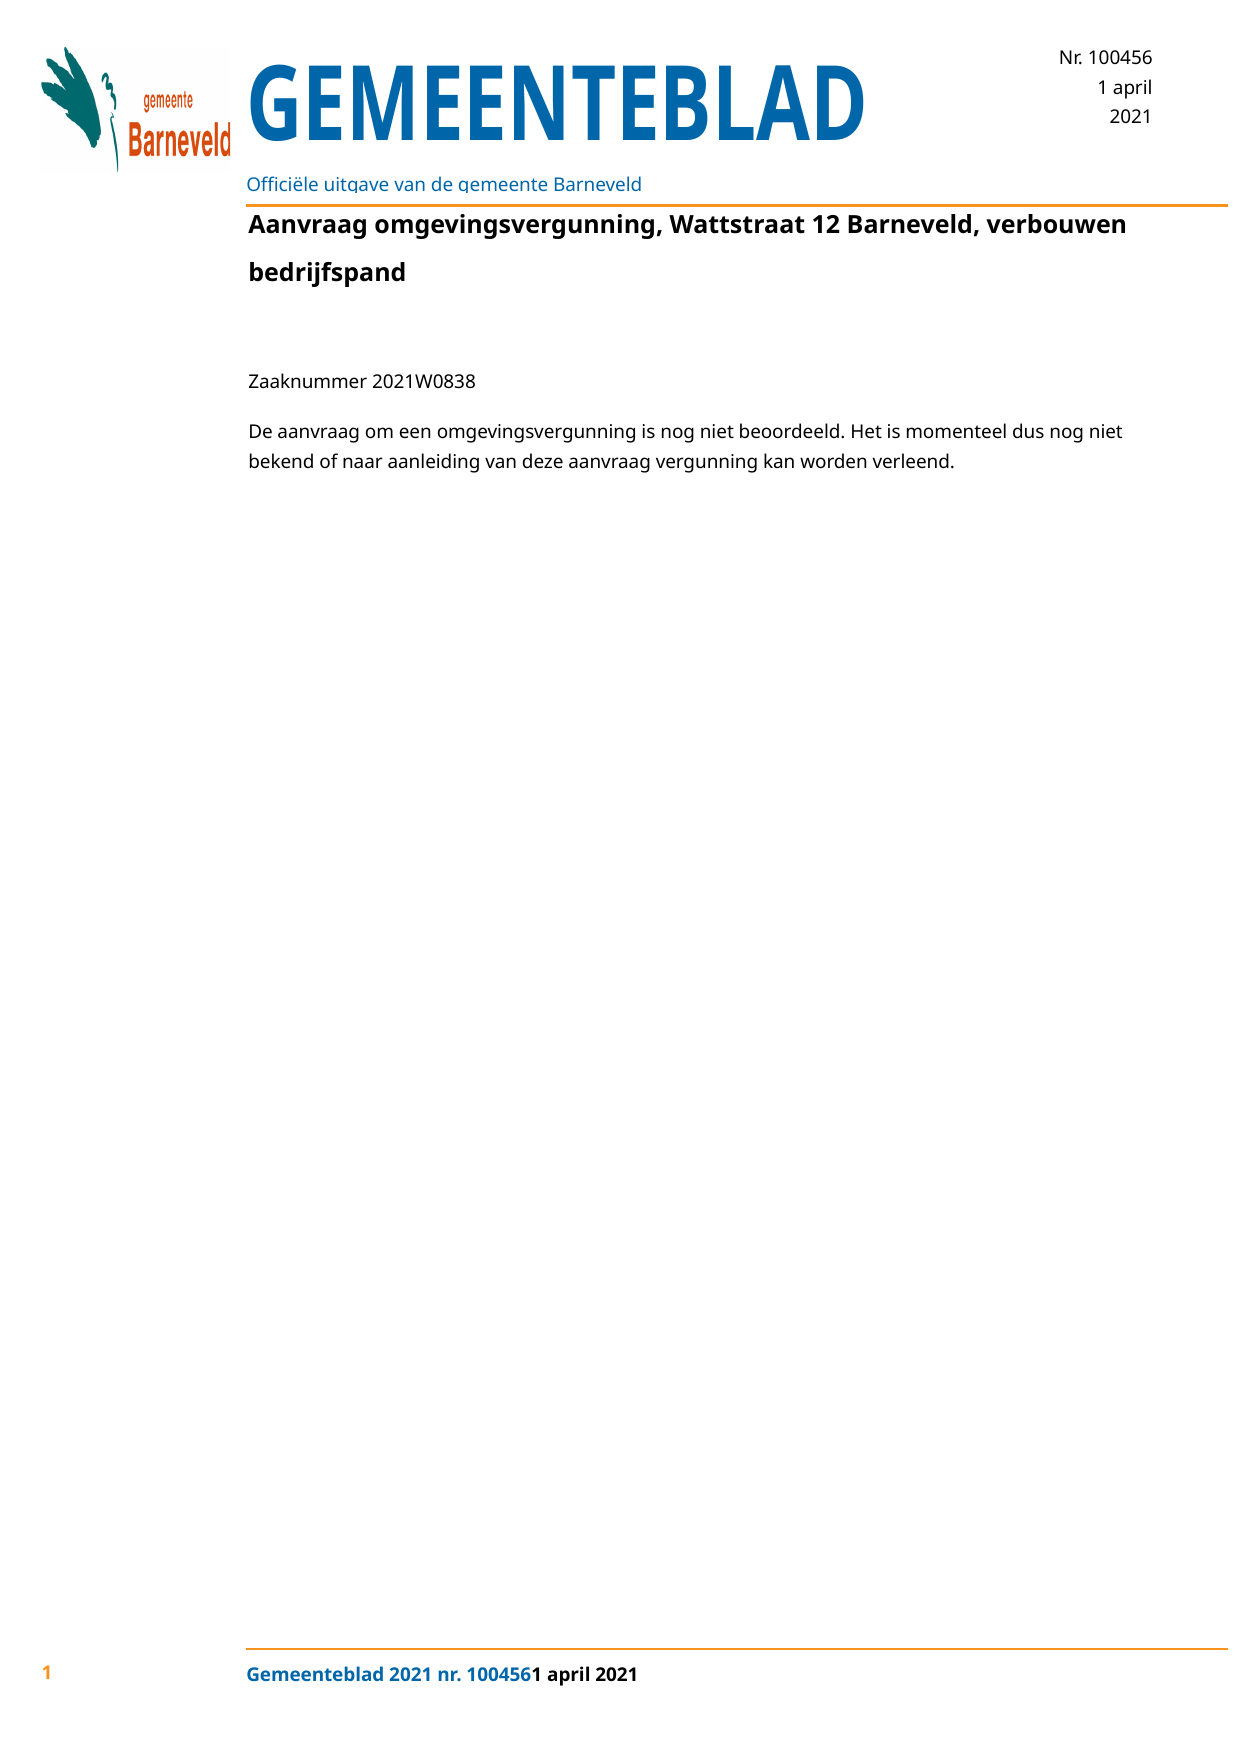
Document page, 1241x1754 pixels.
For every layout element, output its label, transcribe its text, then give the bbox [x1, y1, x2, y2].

text De aanvraag om een omgevingsvergunning is nog niet beoordeeld. Het is momenteel dus nog niet bekend of naar aanleiding van deze aanvraag vergunning kan worden verleend. [248, 419, 1152, 474]
text Aanvraag omgevingsvergunning, Wattstraat 12 Barneveld, verbouwen bedrijfspand [248, 207, 1152, 288]
text Zaaknummer 2021W0838 [248, 368, 1152, 394]
picture [41, 47, 231, 172]
